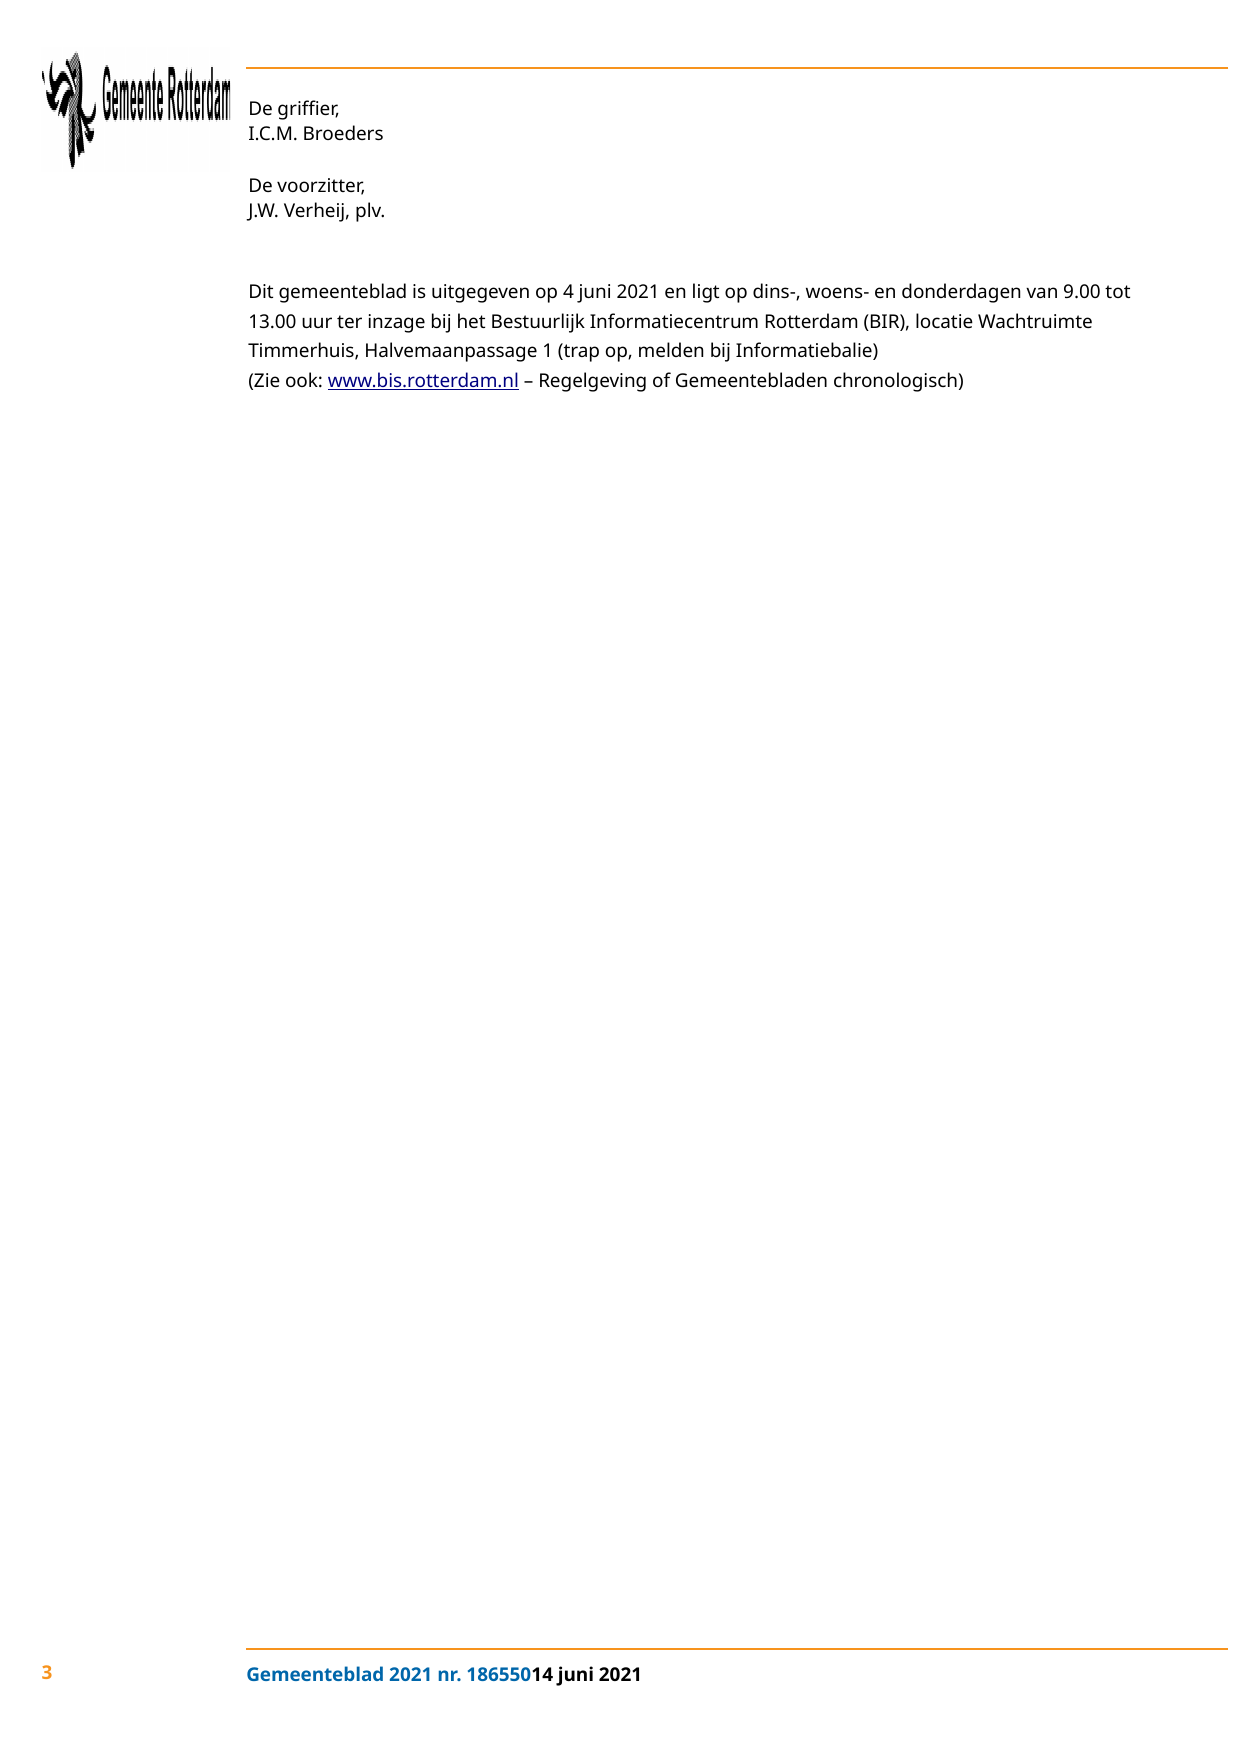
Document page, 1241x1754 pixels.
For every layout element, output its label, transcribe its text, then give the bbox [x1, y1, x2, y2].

text (Zie ook: www.bis.rotterdam.nl – Regelgeving of Gemeentebladen chronologisch) [248, 367, 1152, 393]
text Dit gemeenteblad is uitgegeven op 4 juni 2021 en ligt op dins-, woens- en donderdagen van 9.00 tot 13.00 uur ter inzage bij het Bestuurlijk Informatiecentrum Rotterdam (BIR), locatie Wachtruimte Timmerhuis, Halvemaanpassage 1 (trap op, melden bij Informatiebalie) [248, 278, 1152, 363]
picture [41, 47, 231, 172]
text De griffier, [248, 95, 1152, 121]
text J.W. Verheij, plv. [248, 198, 1152, 223]
text De voorzitter, [248, 172, 1152, 198]
text I.C.M. Broeders [248, 121, 1152, 146]
